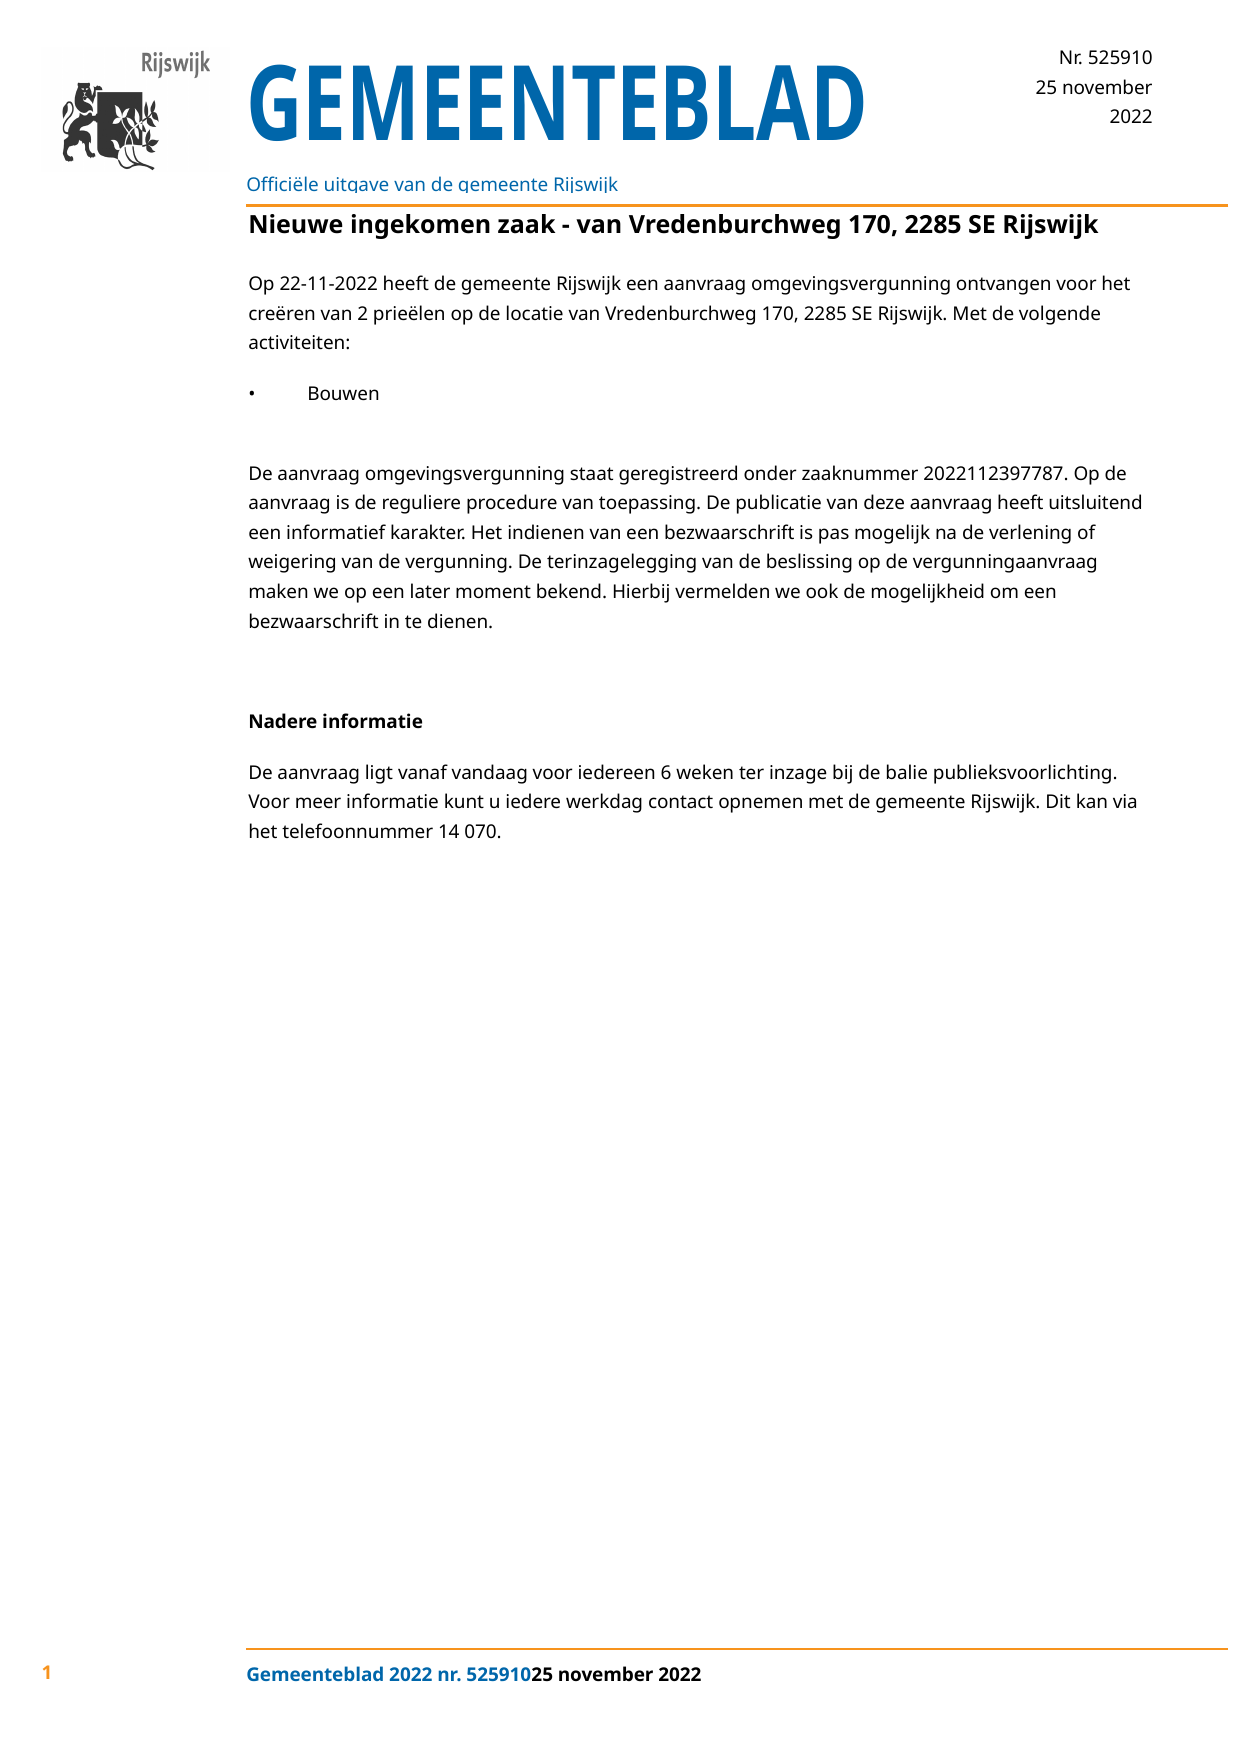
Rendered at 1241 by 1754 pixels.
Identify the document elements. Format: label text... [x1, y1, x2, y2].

text De aanvraag omgevingsvergunning staat geregistreerd onder zaaknummer 2022112397787. Op de aanvraag is de reguliere procedure van toepassing. De publicatie van deze aanvraag heeft uitsluitend een informatief karakter. Het indienen van een bezwaarschrift is pas mogelijk na de verlening of weigering van de vergunning. De terinzagelegging van de beslissing op de vergunningaanvraag maken we op een later moment bekend. Hierbij vermelden we ook de mogelijkheid om een bezwaarschrift in te dienen. [248, 460, 1152, 633]
text Nadere informatie [248, 709, 1152, 734]
text De aanvraag ligt vanaf vandaag voor iedereen 6 weken ter inzage bij de balie publieksvoorlichting. Voor meer informatie kunt u iedere werkdag contact opnemen met de gemeente Rijswijk. Dit kan via het telefoonnummer 14 070. [248, 759, 1152, 844]
text Op 22-11-2022 heeft de gemeente Rijswijk een aanvraag omgevingsvergunning ontvangen voor het creëren van 2 prieëlen op de locatie van Vredenburchweg 170, 2285 SE Rijswijk. Met de volgende activiteiten: [248, 270, 1152, 355]
text Nieuwe ingekomen zaak - van Vredenburchweg 170, 2285 SE Rijswijk [248, 207, 1152, 241]
picture [41, 47, 231, 172]
list Bouwen [248, 380, 1152, 406]
